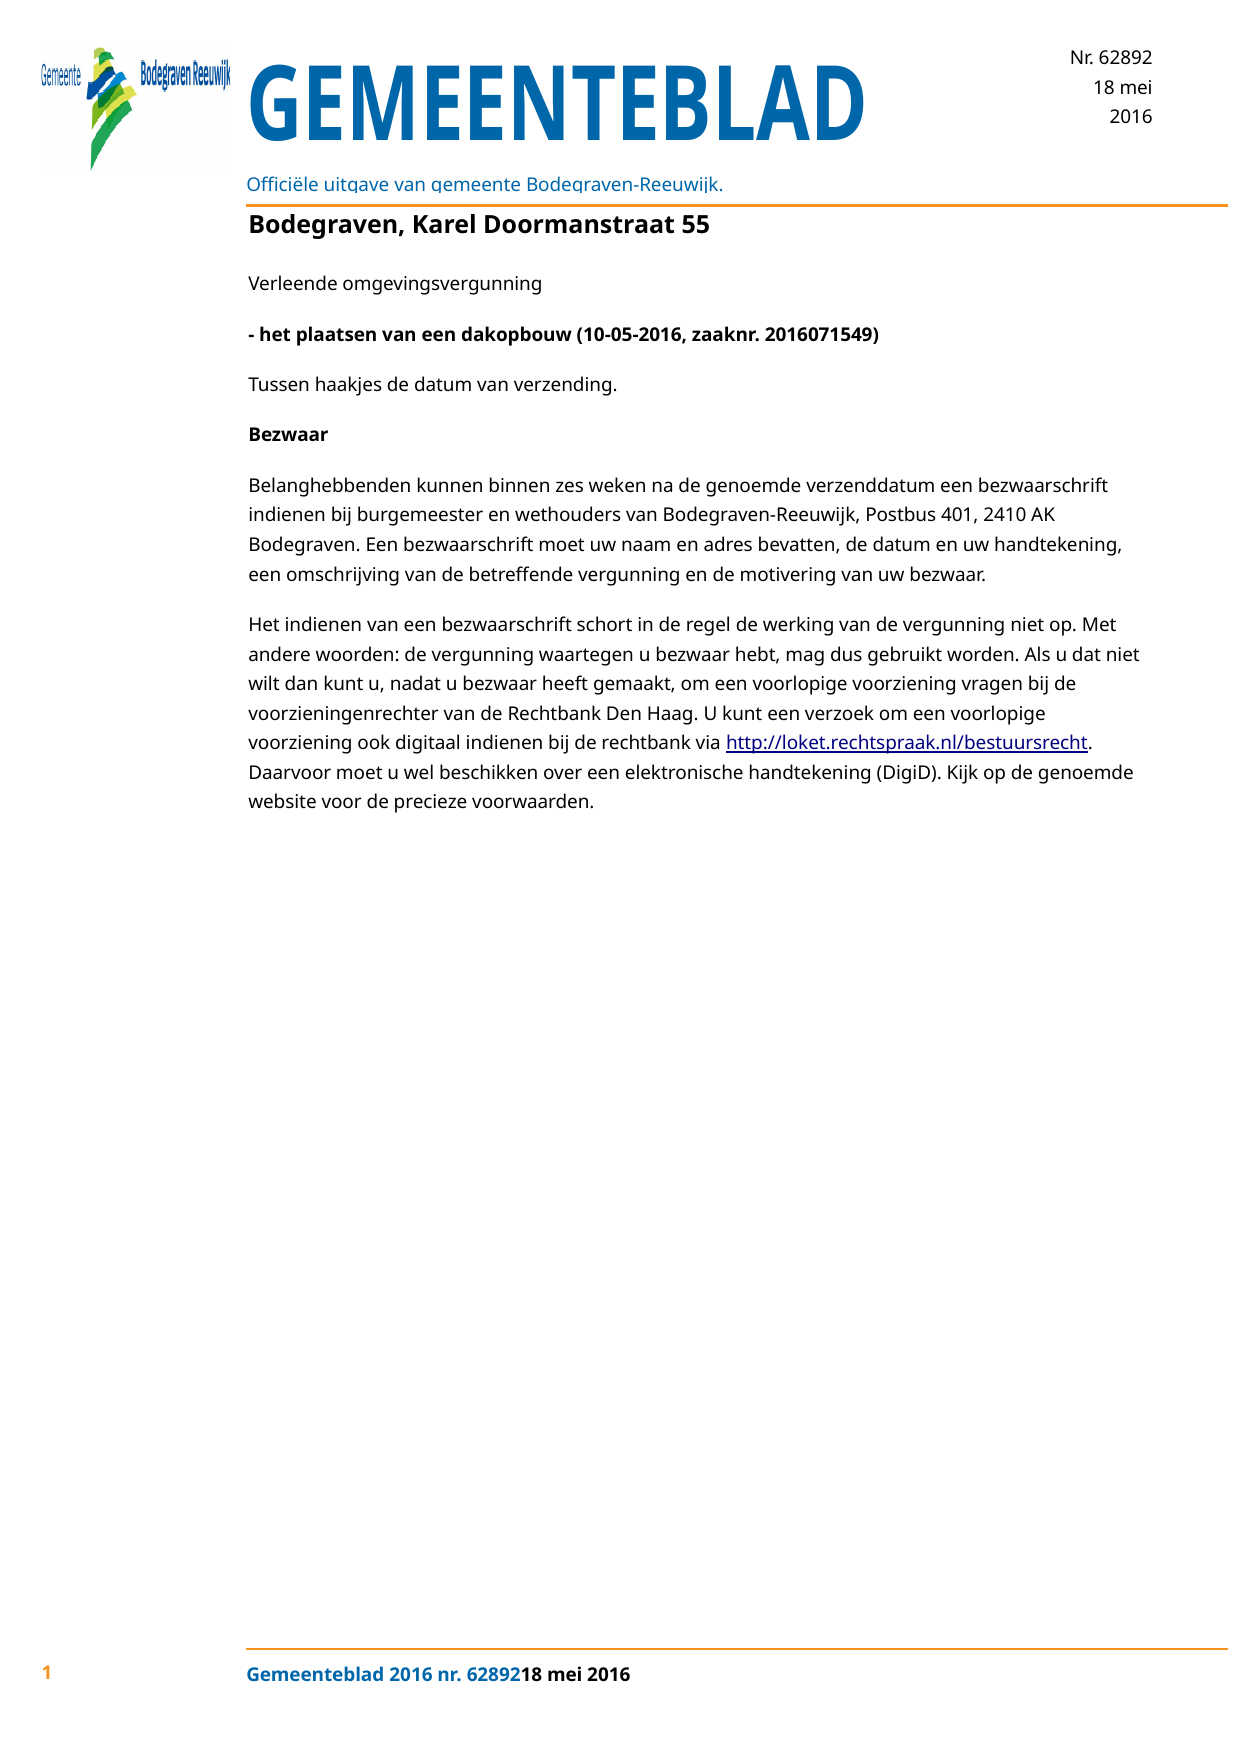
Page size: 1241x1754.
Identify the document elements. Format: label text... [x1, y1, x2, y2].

text Het indienen van een bezwaarschrift schort in de regel de werking van de vergunning niet op. Met andere woorden: de vergunning waartegen u bezwaar hebt, mag dus gebruikt worden. Als u dat niet wilt dan kunt u, nadat u bezwaar heeft gemaakt, om een voorlopige voorziening vragen bij de voorzieningenrechter van de Rechtbank Den Haag. U kunt een verzoek om een voorlopige voorziening ook digitaal indienen bij de rechtbank via http://loket.rechtspraak.nl/bestuursrecht. Daarvoor moet u wel beschikken over een elektronische handtekening (DigiD). Kijk op de genoemde website voor de precieze voorwaarden. [248, 611, 1152, 814]
picture [41, 47, 231, 172]
text Verleende omgevingsvergunning [248, 270, 1152, 296]
text Bodegraven, Karel Doormanstraat 55 [248, 207, 1152, 241]
text Belanghebbenden kunnen binnen zes weken na de genoemde verzenddatum een bezwaarschrift indienen bij burgemeester en wethouders van Bodegraven-Reeuwijk, Postbus 401, 2410 AK Bodegraven. Een bezwaarschrift moet uw naam en adres bevatten, de datum en uw handtekening, een omschrijving van de betreffende vergunning en de motivering van uw bezwaar. [248, 472, 1152, 586]
text Tussen haakjes de datum van verzending. [248, 371, 1152, 397]
text - het plaatsen van een dakopbouw (10‑05‑2016, zaaknr. 2016071549) [248, 321, 1152, 346]
text Bezwaar [248, 422, 1152, 447]
